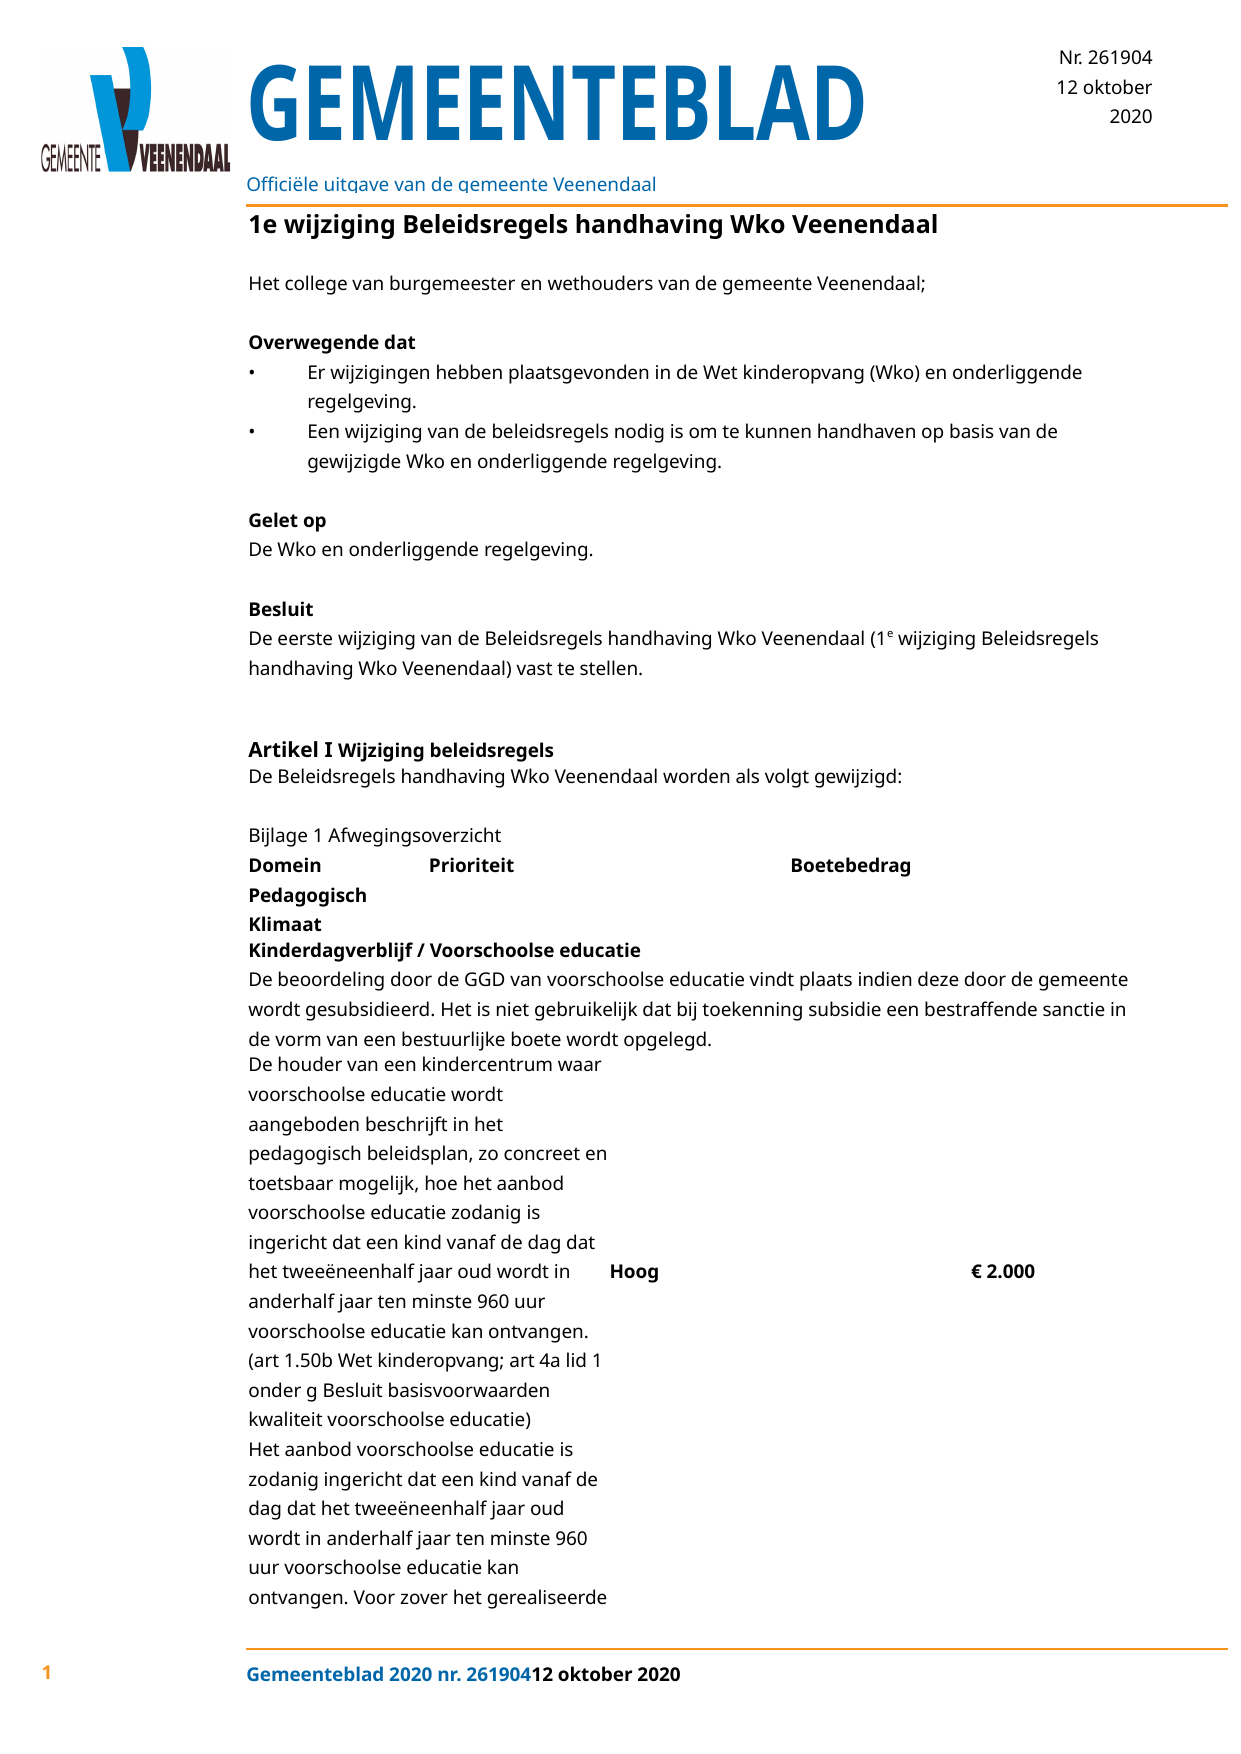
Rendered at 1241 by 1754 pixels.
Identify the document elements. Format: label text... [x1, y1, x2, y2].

text Bijlage 1 Afwegingsoverzicht [248, 822, 1152, 848]
text Gelet op [248, 507, 1152, 533]
list Er wijzigingen hebben plaatsgevonden in de Wet kinderopvang (Wko) en onderliggende regelgeving. [248, 359, 1152, 414]
table_cell € 2.000 [971, 1052, 1152, 1610]
list Een wijziging van de beleidsregels nodig is om te kunnen handhaven op basis van de gewijzigde Wko en onderliggende regelgeving. [248, 418, 1152, 473]
text Besluit [248, 596, 1152, 621]
picture [123, 47, 231, 172]
text Overwegende dat [248, 329, 1152, 355]
table_cell Hoog [609, 1052, 971, 1610]
text De eerste wijziging van de Beleidsregels handhaving Wko Veenendaal (1e wijziging Beleidsregels handhaving Wko Veenendaal) vast te stellen. [248, 625, 1152, 681]
text 1e wijziging Beleidsregels handhaving Wko Veenendaal [248, 207, 1152, 241]
text Het college van burgemeester en wethouders van de gemeente Veenendaal; [248, 270, 1152, 296]
text Artikel I Wijziging beleidsregels [248, 735, 1152, 763]
table_header Boetebedrag [790, 852, 1152, 937]
table_cell De houder van een kindercentrum waar voorschoolse educatie wordt aangeboden beschrijft in het pedagogisch beleidsplan, zo concreet en toetsbaar mogelijk, hoe het aanbod voorschoolse educatie zodanig is ingericht dat een kind vanaf de dag dat het tweeëneenhalf jaar oud wordt in anderhalf jaar ten minste 960 uur voorschoolse educatie kan ontvangen. (art 1.50b Wet kinderopvang; art 4a lid 1 onder g Besluit basisvoorwaarden kwaliteit voorschoolse educatie) Het aanbod voorschoolse educatie is zodanig ingericht dat een kind vanaf de dag dat het tweeëneenhalf jaar oud wordt in anderhalf jaar ten minste 960 uur voorschoolse educatie kan ontvangen. Voor zover het gerealiseerde [248, 1052, 609, 1610]
text De Beleidsregels handhaving Wko Veenendaal worden als volgt gewijzigd: [248, 763, 1152, 789]
text De Wko en onderliggende regelgeving. [248, 537, 1152, 562]
table_header Domein Pedagogisch Klimaat [248, 852, 429, 937]
picture [41, 47, 130, 172]
table_cell Kinderdagverblijf / Voorschoolse educatie De beoordeling door de GGD van voorschoolse educatie vindt plaats indien deze door de gemeente wordt gesubsidieerd. Het is niet gebruikelijk dat bij toekenning subsidie een bestraffende sanctie in de vorm van een bestuurlijke boete wordt opgelegd. [248, 937, 1152, 1052]
table_header Prioriteit [429, 852, 790, 937]
